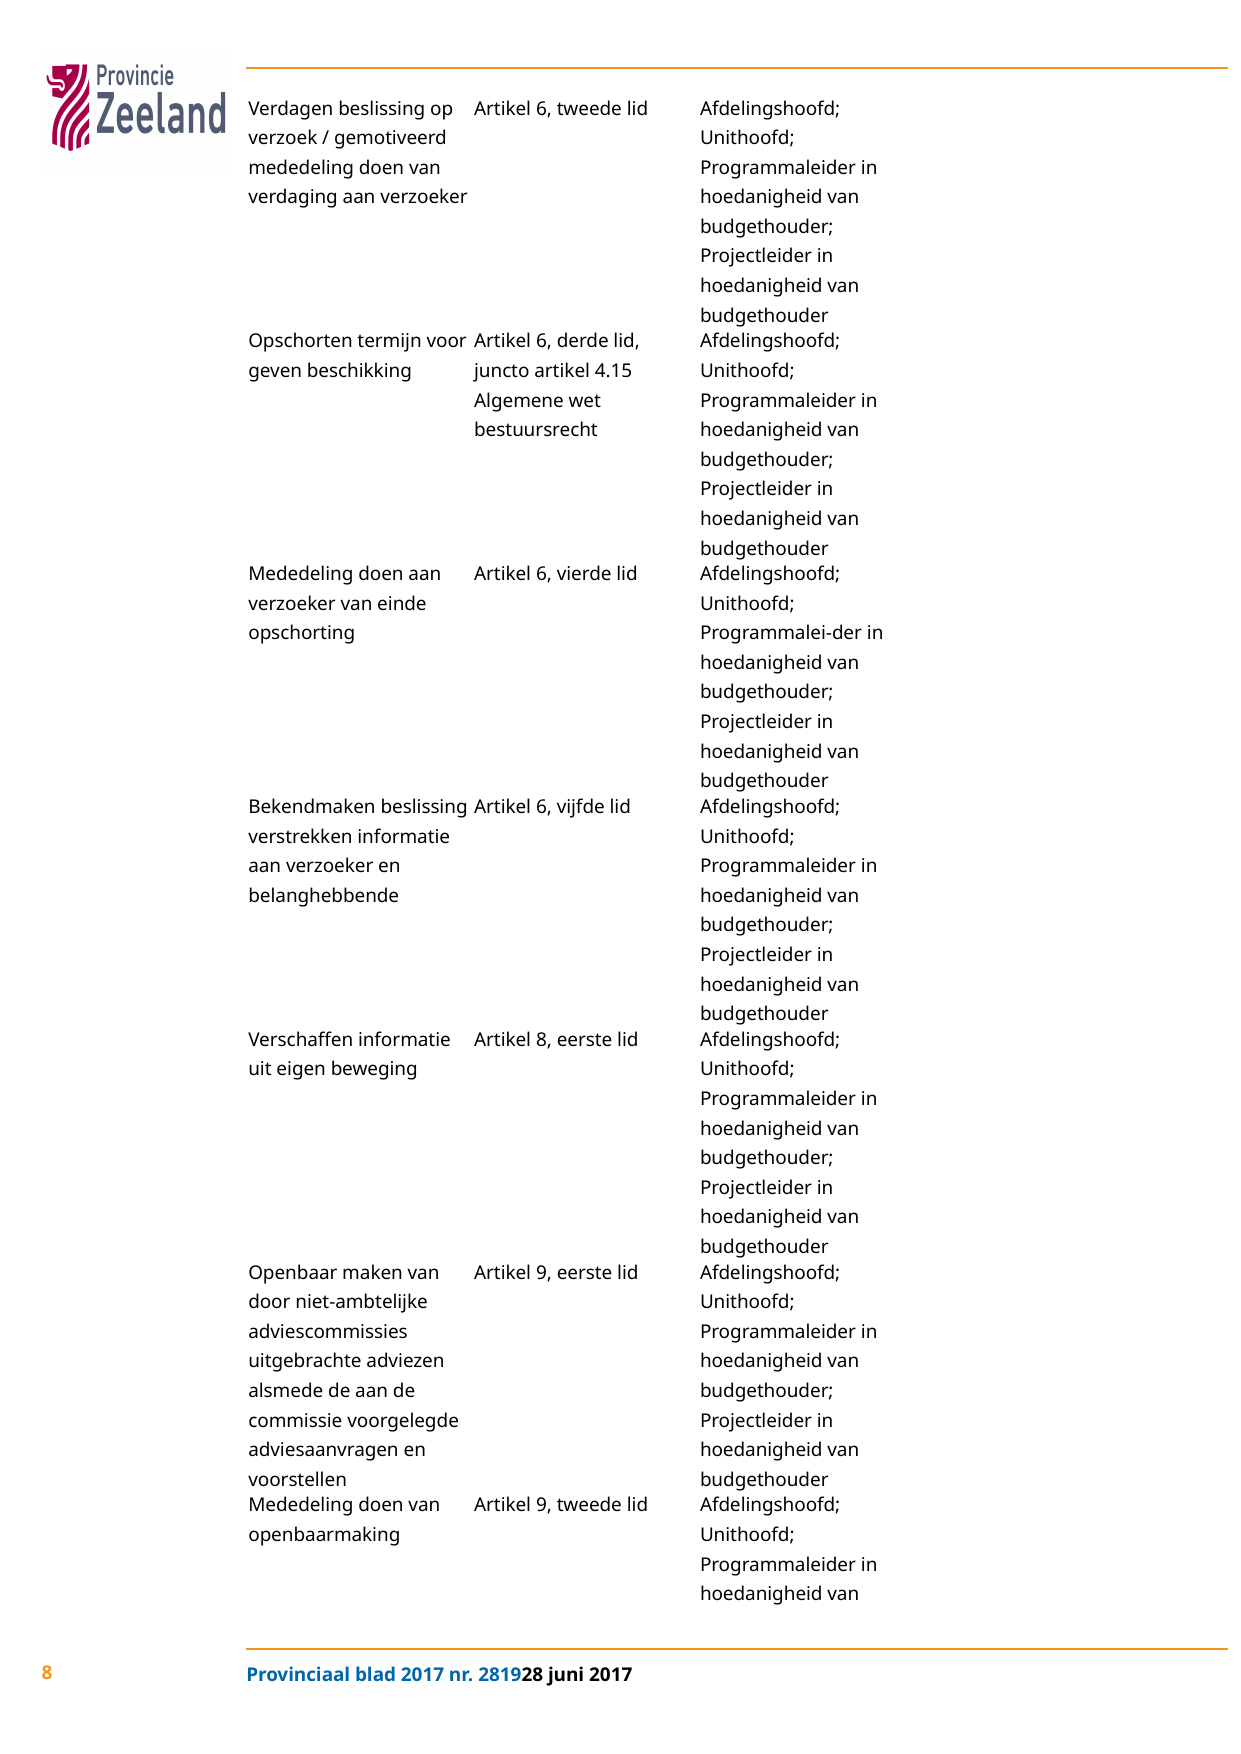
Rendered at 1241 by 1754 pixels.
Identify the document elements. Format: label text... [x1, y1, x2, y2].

table_cell Afdelingshoofd; Unithoofd; Programmaleider in hoedanigheid van budgethouder; Projectleider in hoedanigheid van budgethouder [700, 328, 926, 560]
table_cell Artikel 9, tweede lid [474, 1492, 700, 1606]
table_cell Afdelingshoofd; Unithoofd; Programmaleider in hoedanigheid van budgethouder; Projectleider in hoedanigheid van budgethouder [700, 1026, 926, 1259]
table_cell [926, 793, 1152, 1026]
table_cell Afdelingshoofd; Unithoofd; Programmaleider in hoedanigheid van budgethouder; Projectleider in hoedanigheid van budgethouder [700, 95, 926, 328]
table_cell Artikel 6, derde lid, juncto artikel 4.15 Algemene wet bestuursrecht [474, 328, 700, 560]
table_cell Bekendmaken beslissing verstrekken informatie aan verzoeker en belanghebbende [248, 793, 474, 1026]
picture [41, 47, 231, 172]
table_cell Afdelingshoofd; Unithoofd; Programmaleider in hoedanigheid van budgethouder; Projectleider in hoedanigheid van budgethouder [700, 793, 926, 1026]
table_cell Mededeling doen van openbaarmaking [248, 1492, 474, 1606]
table_cell Opschorten termijn voor geven beschikking [248, 328, 474, 560]
table_cell Artikel 6, vijfde lid [474, 793, 700, 1026]
table_cell Mededeling doen aan verzoeker van einde opschorting [248, 560, 474, 793]
table_cell Verschaffen informatie uit eigen beweging [248, 1026, 474, 1259]
table_cell Openbaar maken van door niet-ambtelijke adviescommissies uitgebrachte adviezen alsmede de aan de commissie voorgelegde adviesaanvragen en voorstellen [248, 1259, 474, 1492]
table_cell Artikel 6, vierde lid [474, 560, 700, 793]
table_cell [926, 560, 1152, 793]
table_cell Afdelingshoofd; Unithoofd; Programmalei-der in hoedanigheid van budgethouder; Projectleider in hoedanigheid van budgethouder [700, 560, 926, 793]
table_cell [926, 328, 1152, 560]
table_cell [926, 1026, 1152, 1259]
table_cell [926, 1492, 1152, 1606]
table_cell Verdagen beslissing op verzoek / gemotiveerd mededeling doen van verdaging aan verzoeker [248, 95, 474, 328]
table_cell [926, 1259, 1152, 1492]
table_cell Afdelingshoofd; Unithoofd; Programmaleider in hoedanigheid van [700, 1492, 926, 1606]
table_cell Artikel 6, tweede lid [474, 95, 700, 328]
table_cell Artikel 8, eerste lid [474, 1026, 700, 1259]
table_cell Artikel 9, eerste lid [474, 1259, 700, 1492]
table_cell Afdelingshoofd; Unithoofd; Programmaleider in hoedanigheid van budgethouder; Projectleider in hoedanigheid van budgethouder [700, 1259, 926, 1492]
table_cell [926, 95, 1152, 328]
